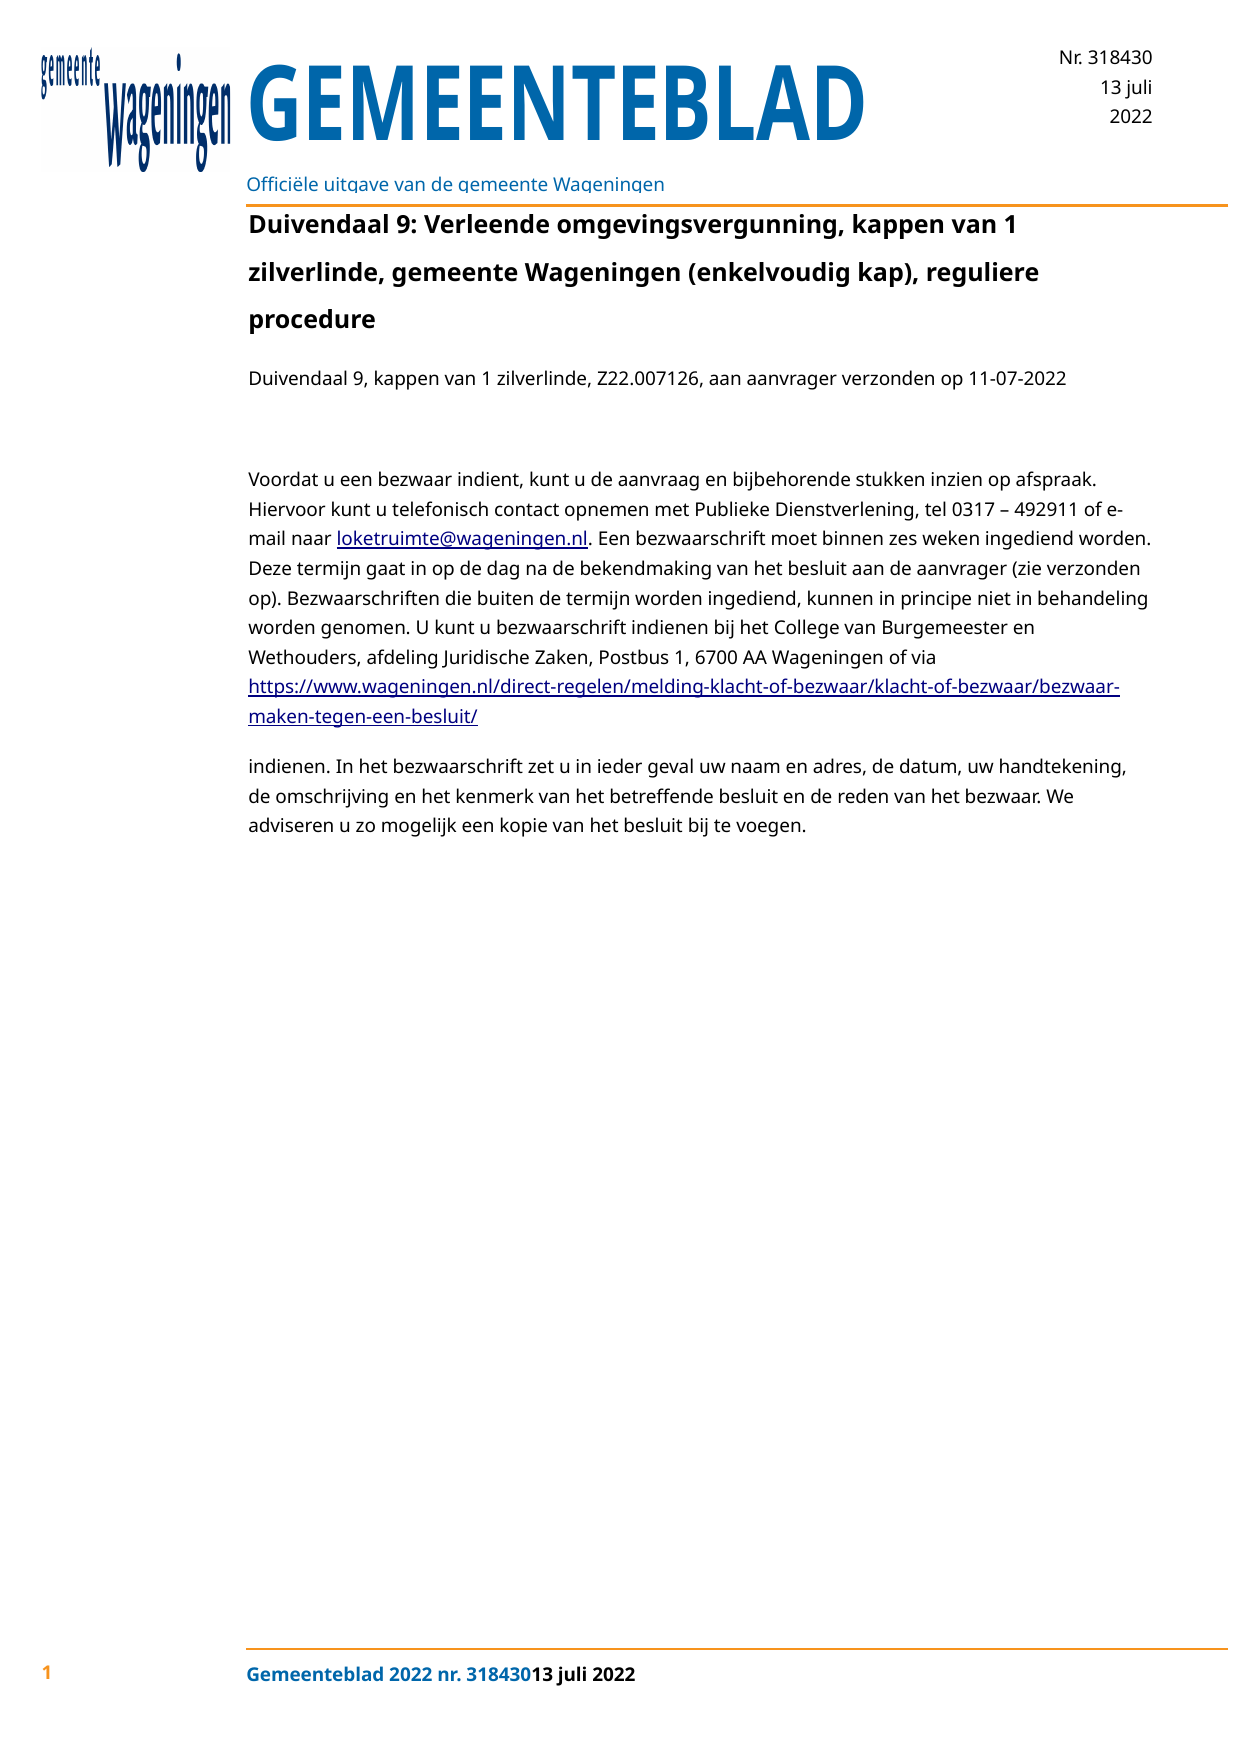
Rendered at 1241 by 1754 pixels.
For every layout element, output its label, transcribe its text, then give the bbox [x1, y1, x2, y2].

text Voordat u een bezwaar indient, kunt u de aanvraag en bijbehorende stukken inzien op afspraak. Hiervoor kunt u telefonisch contact opnemen met Publieke Dienstverlening, tel 0317 – 492911 of e-mail naar loketruimte@wageningen.nl. Een bezwaarschrift moet binnen zes weken ingediend worden. Deze termijn gaat in op de dag na de bekendmaking van het besluit aan de aanvrager (zie verzonden op). Bezwaarschriften die buiten de termijn worden ingediend, kunnen in principe niet in behandeling worden genomen. U kunt u bezwaarschrift indienen bij het College van Burgemeester en Wethouders, afdeling Juridische Zaken, Postbus 1, 6700 AA Wageningen of via https://www.wageningen.nl/direct-regelen/melding-klacht-of-bezwaar/klacht-of-bezwaar/bezwaar-maken-tegen-een-besluit/ [248, 466, 1152, 729]
text indienen. In het bezwaarschrift zet u in ieder geval uw naam en adres, de datum, uw handtekening, de omschrijving en het kenmerk van het betreffende besluit en de reden van het bezwaar. We adviseren u zo mogelijk een kopie van het besluit bij te voegen. [248, 753, 1152, 838]
picture [41, 47, 231, 172]
text Duivendaal 9, kappen van 1 zilverlinde, Z22.007126, aan aanvrager verzonden op 11-07-2022 [248, 366, 1152, 391]
text Duivendaal 9: Verleende omgevingsvergunning, kappen van 1 zilverlinde, gemeente Wageningen (enkelvoudig kap), reguliere procedure [248, 207, 1152, 336]
